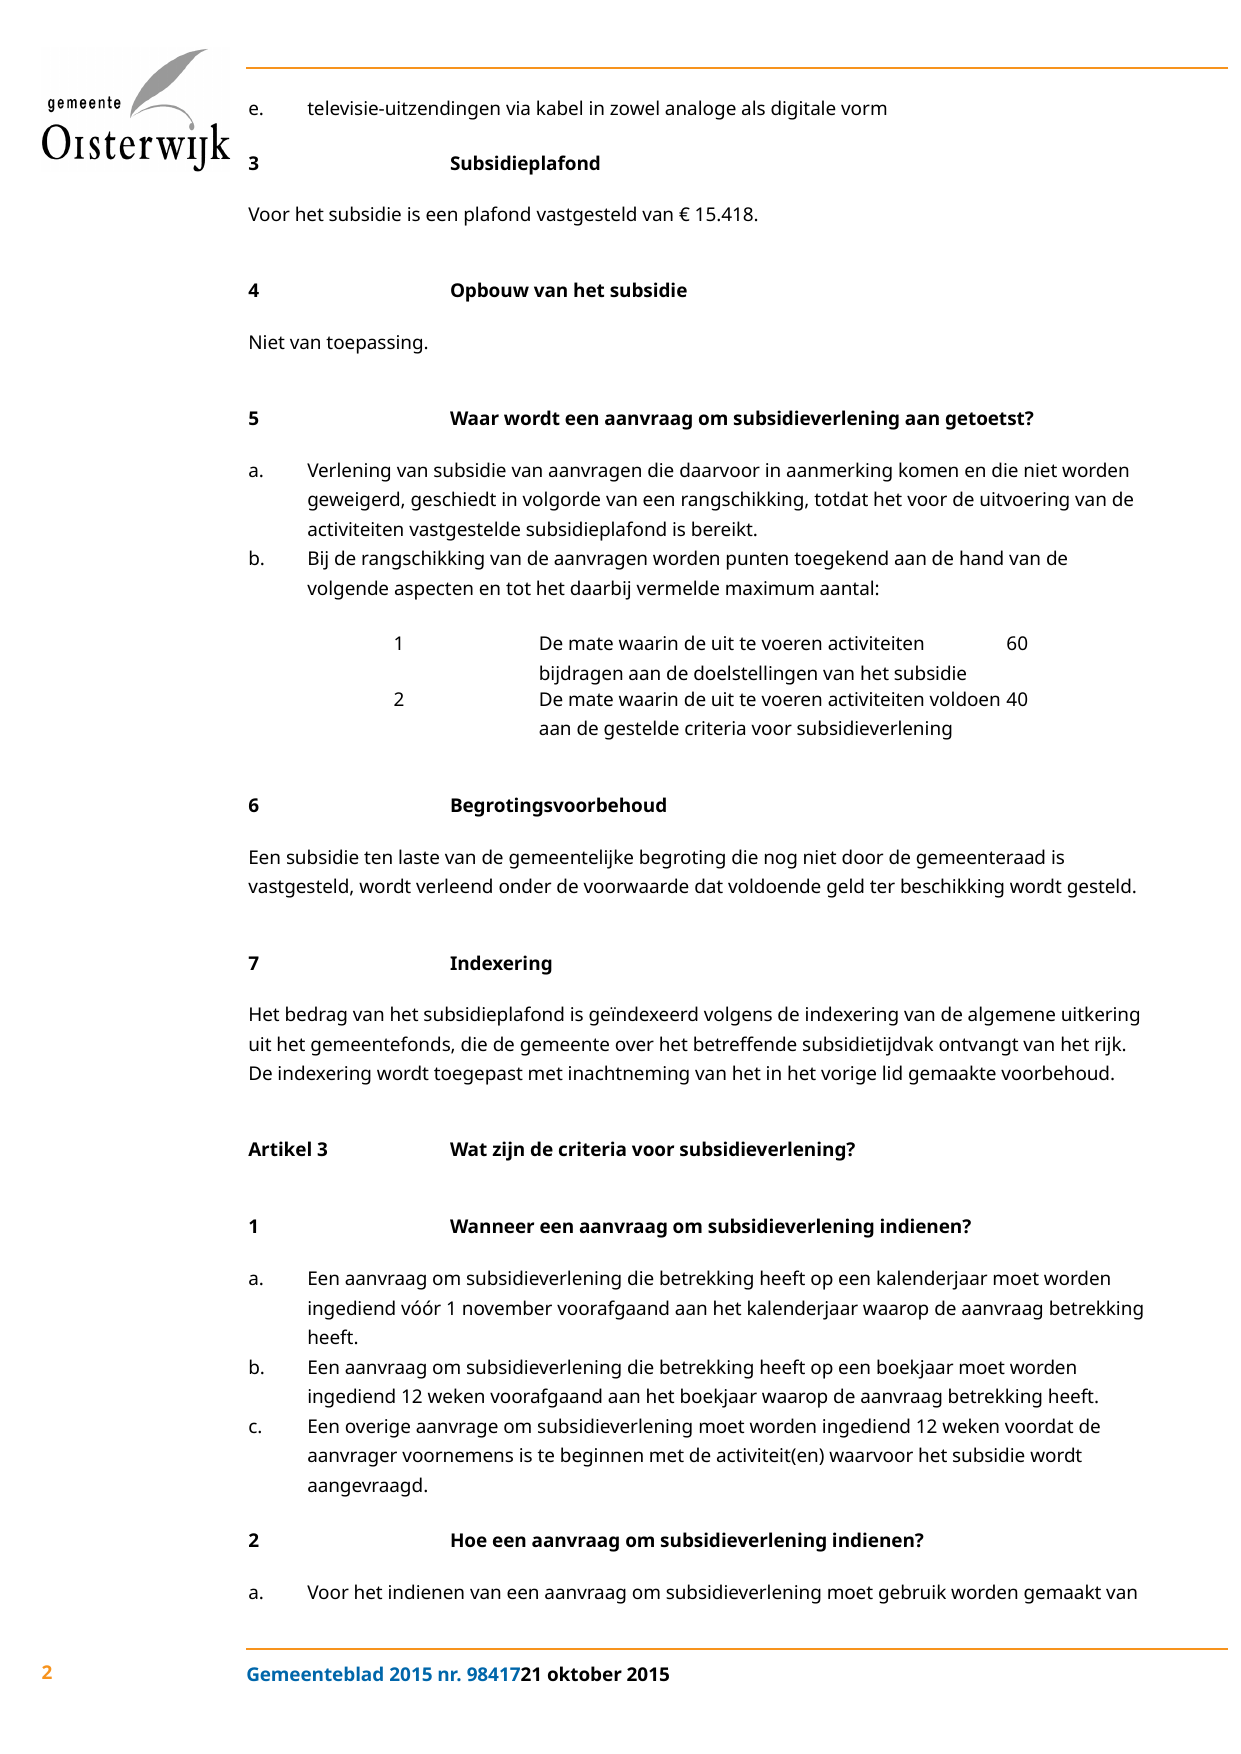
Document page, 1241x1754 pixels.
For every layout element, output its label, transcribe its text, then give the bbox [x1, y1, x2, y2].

table_header 7 [248, 950, 450, 975]
table_header 60 [1006, 630, 1152, 686]
table_header 2 [248, 1528, 450, 1553]
list Voor het indienen van een aanvraag om subsidieverlening moet gebruik worden gemaakt van [248, 1579, 1152, 1605]
table_header Subsidieplafond [450, 150, 1152, 176]
text Het bedrag van het subsidieplafond is geïndexeerd volgens de indexering van de algemene uitkering uit het gemeentefonds, die de gemeente over het betreffende subsidietijdvak ontvangt van het rijk. De indexering wordt toegepast met inachtneming van het in het vorige lid gemaakte voorbehoud. [248, 1001, 1152, 1086]
table_cell 40 [1006, 686, 1152, 741]
table_header Wat zijn de criteria voor subsidieverlening? [450, 1136, 1152, 1162]
table_cell De mate waarin de uit te voeren activiteiten voldoen aan de gestelde criteria voor subsidieverlening [539, 686, 1006, 741]
table_header Hoe een aanvraag om subsidieverlening indienen? [450, 1528, 1152, 1553]
list Een aanvraag om subsidieverlening die betrekking heeft op een kalenderjaar moet worden ingediend vóór 1 november voorafgaand aan het kalenderjaar waarop de aanvraag betrekking heeft. [248, 1265, 1152, 1350]
table_header 4 [248, 278, 450, 303]
table_header De mate waarin de uit te voeren activiteiten bijdragen aan de doelstellingen van het subsidie [539, 630, 1006, 686]
list Verlening van subsidie van aanvragen die daarvoor in aanmerking komen en die niet worden geweigerd, geschiedt in volgorde van een rangschikking, totdat het voor de uitvoering van de activiteiten vastgestelde subsidieplafond is bereikt. [248, 457, 1152, 542]
text Voor het subsidie is een plafond vastgesteld van € 15.418. [248, 202, 1152, 227]
table_header 1 [393, 630, 539, 686]
picture [41, 47, 231, 172]
table_header Indexering [450, 950, 1152, 975]
table_header 3 [248, 150, 450, 176]
table_header 6 [248, 793, 450, 818]
table_header Waar wordt een aanvraag om subsidieverlening aan getoetst? [450, 405, 1152, 431]
list televisie-uitzendingen via kabel in zowel analoge als digitale vorm [248, 95, 1152, 121]
table_header Wanneer een aanvraag om subsidieverlening indienen? [450, 1214, 1152, 1239]
table_header [248, 630, 393, 686]
table_cell [248, 686, 393, 741]
list Bij de rangschikking van de aanvragen worden punten toegekend aan de hand van de volgende aspecten en tot het daarbij vermelde maximum aantal: [248, 546, 1152, 601]
table_header Artikel 3 [248, 1136, 450, 1162]
table_header Begrotingsvoorbehoud [450, 793, 1152, 818]
table_header Opbouw van het subsidie [450, 278, 1152, 303]
list Een overige aanvrage om subsidieverlening moet worden ingediend 12 weken voordat de aanvrager voornemens is te beginnen met de activiteit(en) waarvoor het subsidie wordt aangevraagd. [248, 1413, 1152, 1498]
text Een subsidie ten laste van de gemeentelijke begroting die nog niet door de gemeenteraad is vastgesteld, wordt verleend onder de voorwaarde dat voldoende geld ter beschikking wordt gesteld. [248, 844, 1152, 899]
table_header 1 [248, 1214, 450, 1239]
list Een aanvraag om subsidieverlening die betrekking heeft op een boekjaar moet worden ingediend 12 weken voorafgaand aan het boekjaar waarop de aanvraag betrekking heeft. [248, 1354, 1152, 1409]
text Niet van toepassing. [248, 329, 1152, 355]
table_header 5 [248, 405, 450, 431]
table_cell 2 [393, 686, 539, 741]
